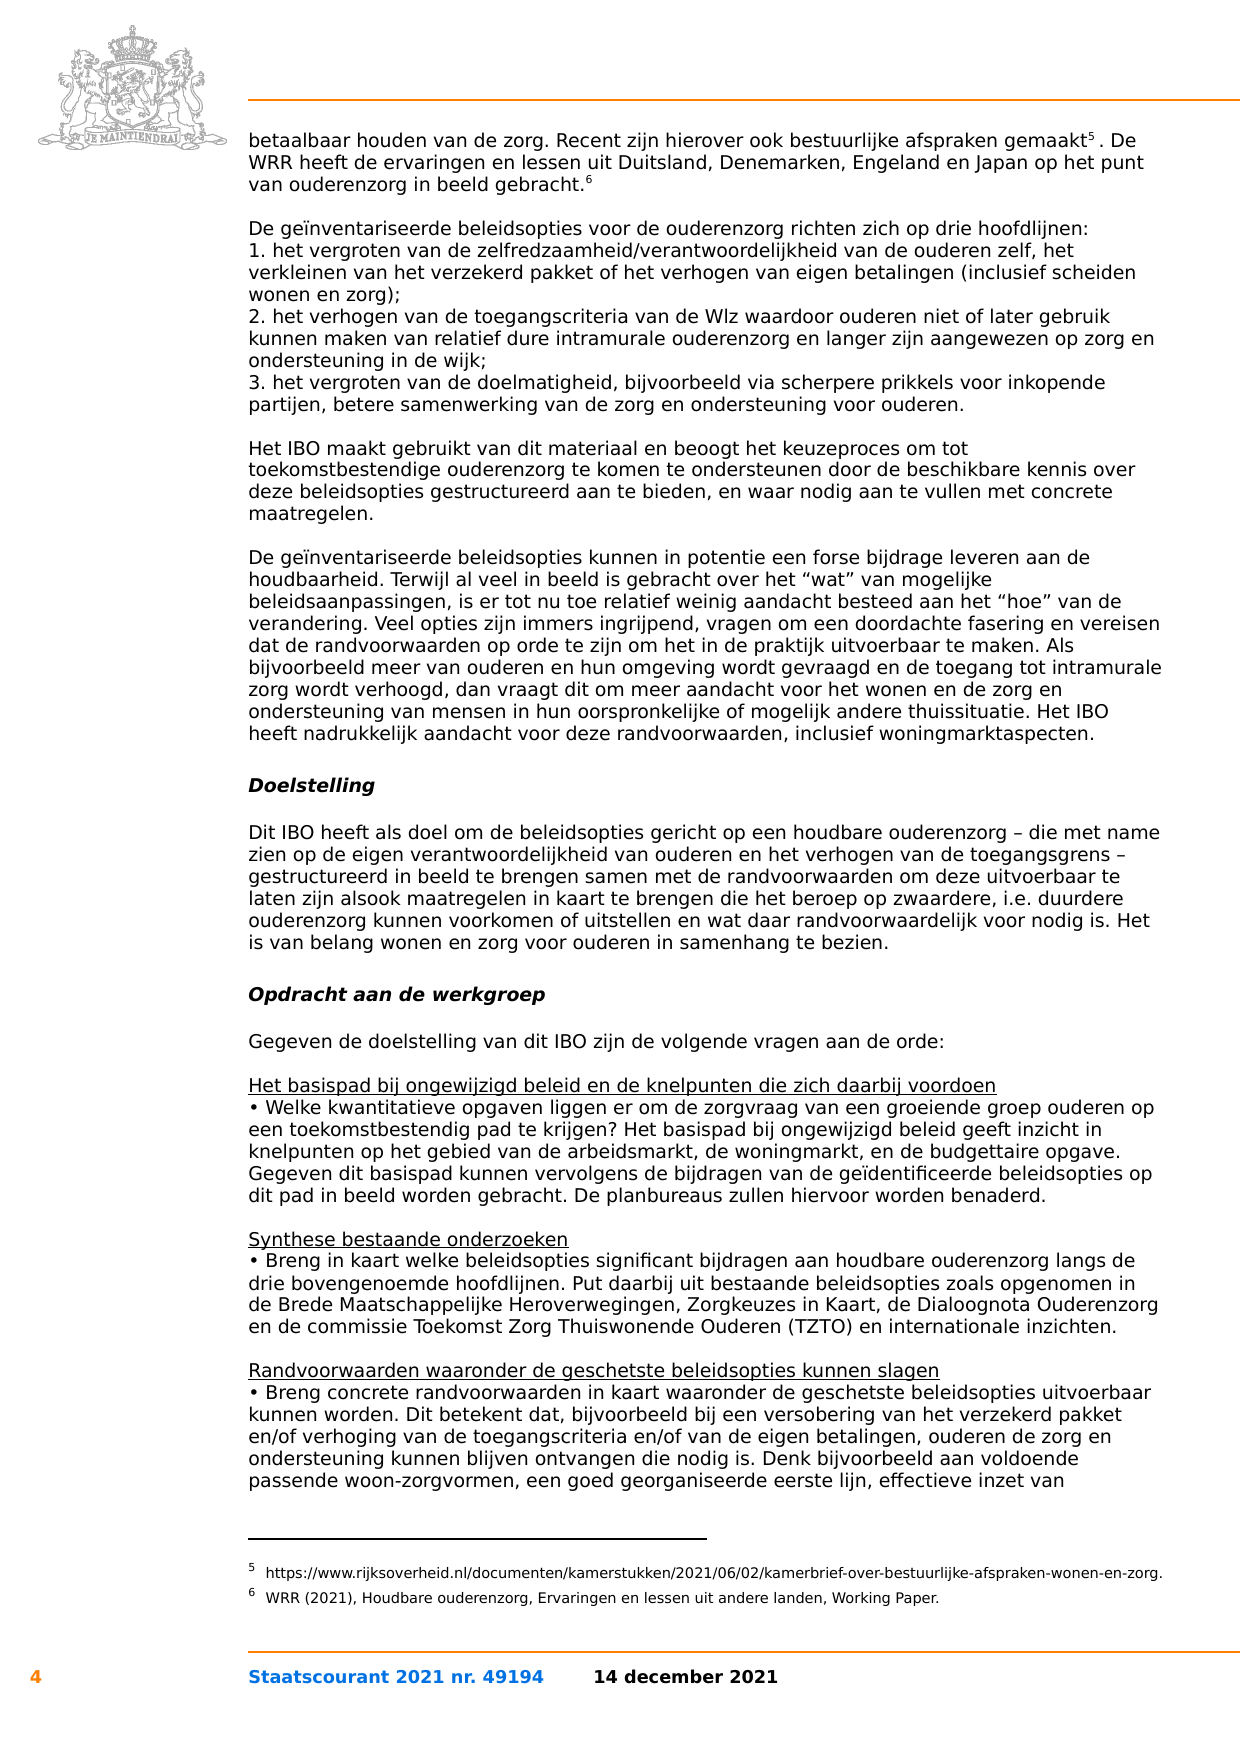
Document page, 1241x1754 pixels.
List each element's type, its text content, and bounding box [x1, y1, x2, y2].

text Synthese bestaande onderzoeken [248, 1228, 1163, 1250]
text De geïnventariseerde beleidsopties kunnen in potentie een forse bijdrage leveren aan de houdbaarheid. Terwijl al veel in beeld is gebracht over het “wat” van mogelijke beleidsaanpassingen, is er tot nu toe relatief weinig aandacht besteed aan het “hoe” van de verandering. Veel opties zijn immers ingrijpend, vragen om een doordachte fasering en vereisen dat de randvoorwaarden op orde te zijn om het in de praktijk uitvoerbaar te maken. Als bijvoorbeeld meer van ouderen en hun omgeving wordt gevraagd en de toegang tot intramurale zorg wordt verhoogd, dan vraagt dit om meer aandacht voor het wonen en de zorg en ondersteuning van mensen in hun oorspronkelijke of mogelijk andere thuissituatie. Het IBO heeft nadrukkelijk aandacht voor deze randvoorwaarden, inclusief woningmarktaspecten. [248, 547, 1163, 745]
text Randvoorwaarden waaronder de geschetste beleidsopties kunnen slagen [248, 1360, 1163, 1382]
text Het basispad bij ongewijzigd beleid en de knelpunten die zich daarbij voordoen [248, 1075, 1163, 1097]
text https://www.rijksoverheid.nl/documenten/kamerstukken/2021/06/02/kamerbrief-over-bestuurlijke-afspraken-wonen-en-zorg. [248, 1561, 1163, 1583]
text • Breng in kaart welke beleidsopties significant bijdragen aan houdbare ouderenzorg langs de drie bovengenoemde hoofdlijnen. Put daarbij uit bestaande beleidsopties zoals opgenomen in de Brede Maatschappelijke Heroverwegingen, Zorgkeuzes in Kaart, de Dialoognota Ouderenzorg en de commissie Toekomst Zorg Thuiswonende Ouderen (TZTO) en internationale inzichten. [248, 1250, 1163, 1338]
text 1. het vergroten van de zelfredzaamheid/verantwoordelijkheid van de ouderen zelf, het verkleinen van het verzekerd pakket of het verhogen van eigen betalingen (inclusief scheiden wonen en zorg); [248, 240, 1163, 306]
text WRR (2021), Houdbare ouderenzorg, Ervaringen en lessen uit andere landen, Working Paper. [248, 1586, 1163, 1608]
text De geïnventariseerde beleidsopties voor de ouderenzorg richten zich op drie hoofdlijnen: [248, 218, 1163, 240]
text Dit IBO heeft als doel om de beleidsopties gericht op een houdbare ouderenzorg – die met name zien op de eigen verantwoordelijkheid van ouderen en het verhogen van de toegangsgrens – gestructureerd in beeld te brengen samen met de randvoorwaarden om deze uitvoerbaar te laten zijn alsook maatregelen in kaart te brengen die het beroep op zwaardere, i.e. duurdere ouderenzorg kunnen voorkomen of uitstellen en wat daar randvoorwaardelijk voor nodig is. Het is van belang wonen en zorg voor ouderen in samenhang te bezien. [248, 822, 1163, 954]
picture [38, 25, 227, 150]
text Het IBO maakt gebruikt van dit materiaal en beoogt het keuzeproces om tot toekomstbestendige ouderenzorg te komen te ondersteunen door de beschikbare kennis over deze beleidsopties gestructureerd aan te bieden, en waar nodig aan te vullen met concrete maatregelen. [248, 437, 1163, 525]
text 2. het verhogen van de toegangscriteria van de Wlz waardoor ouderen niet of later gebruik kunnen maken van relatief dure intramurale ouderenzorg en langer zijn aangewezen op zorg en ondersteuning in de wijk; [248, 306, 1163, 372]
subtitle Opdracht aan de werkgroep [248, 984, 1163, 1006]
text Gegeven de doelstelling van dit IBO zijn de volgende vragen aan de orde: [248, 1031, 1163, 1053]
text 3. het vergroten van de doelmatigheid, bijvoorbeeld via scherpere prikkels voor inkopende partijen, betere samenwerking van de zorg en ondersteuning voor ouderen. [248, 372, 1163, 416]
text betaalbaar houden van de zorg. Recent zijn hierover ook bestuurlijke afspraken gemaakt. De WRR heeft de ervaringen en lessen uit Duitsland, Denemarken, Engeland en Japan op het punt van ouderenzorg in beeld gebracht. [248, 130, 1163, 196]
text • Welke kwantitatieve opgaven liggen er om de zorgvraag van een groeiende groep ouderen op een toekomstbestendig pad te krijgen? Het basispad bij ongewijzigd beleid geeft inzicht in knelpunten op het gebied van de arbeidsmarkt, de woningmarkt, en de budgettaire opgave. Gegeven dit basispad kunnen vervolgens de bijdragen van de geïdentificeerde beleidsopties op dit pad in beeld worden gebracht. De planbureaus zullen hiervoor worden benaderd. [248, 1097, 1163, 1207]
text • Breng concrete randvoorwaarden in kaart waaronder de geschetste beleidsopties uitvoerbaar kunnen worden. Dit betekent dat, bijvoorbeeld bij een versobering van het verzekerd pakket en/of verhoging van de toegangscriteria en/of van de eigen betalingen, ouderen de zorg en ondersteuning kunnen blijven ontvangen die nodig is. Denk bijvoorbeeld aan voldoende passende woon-zorgvormen, een goed georganiseerde eerste lijn, effectieve inzet van [248, 1382, 1163, 1492]
subtitle Doelstelling [248, 775, 1163, 797]
